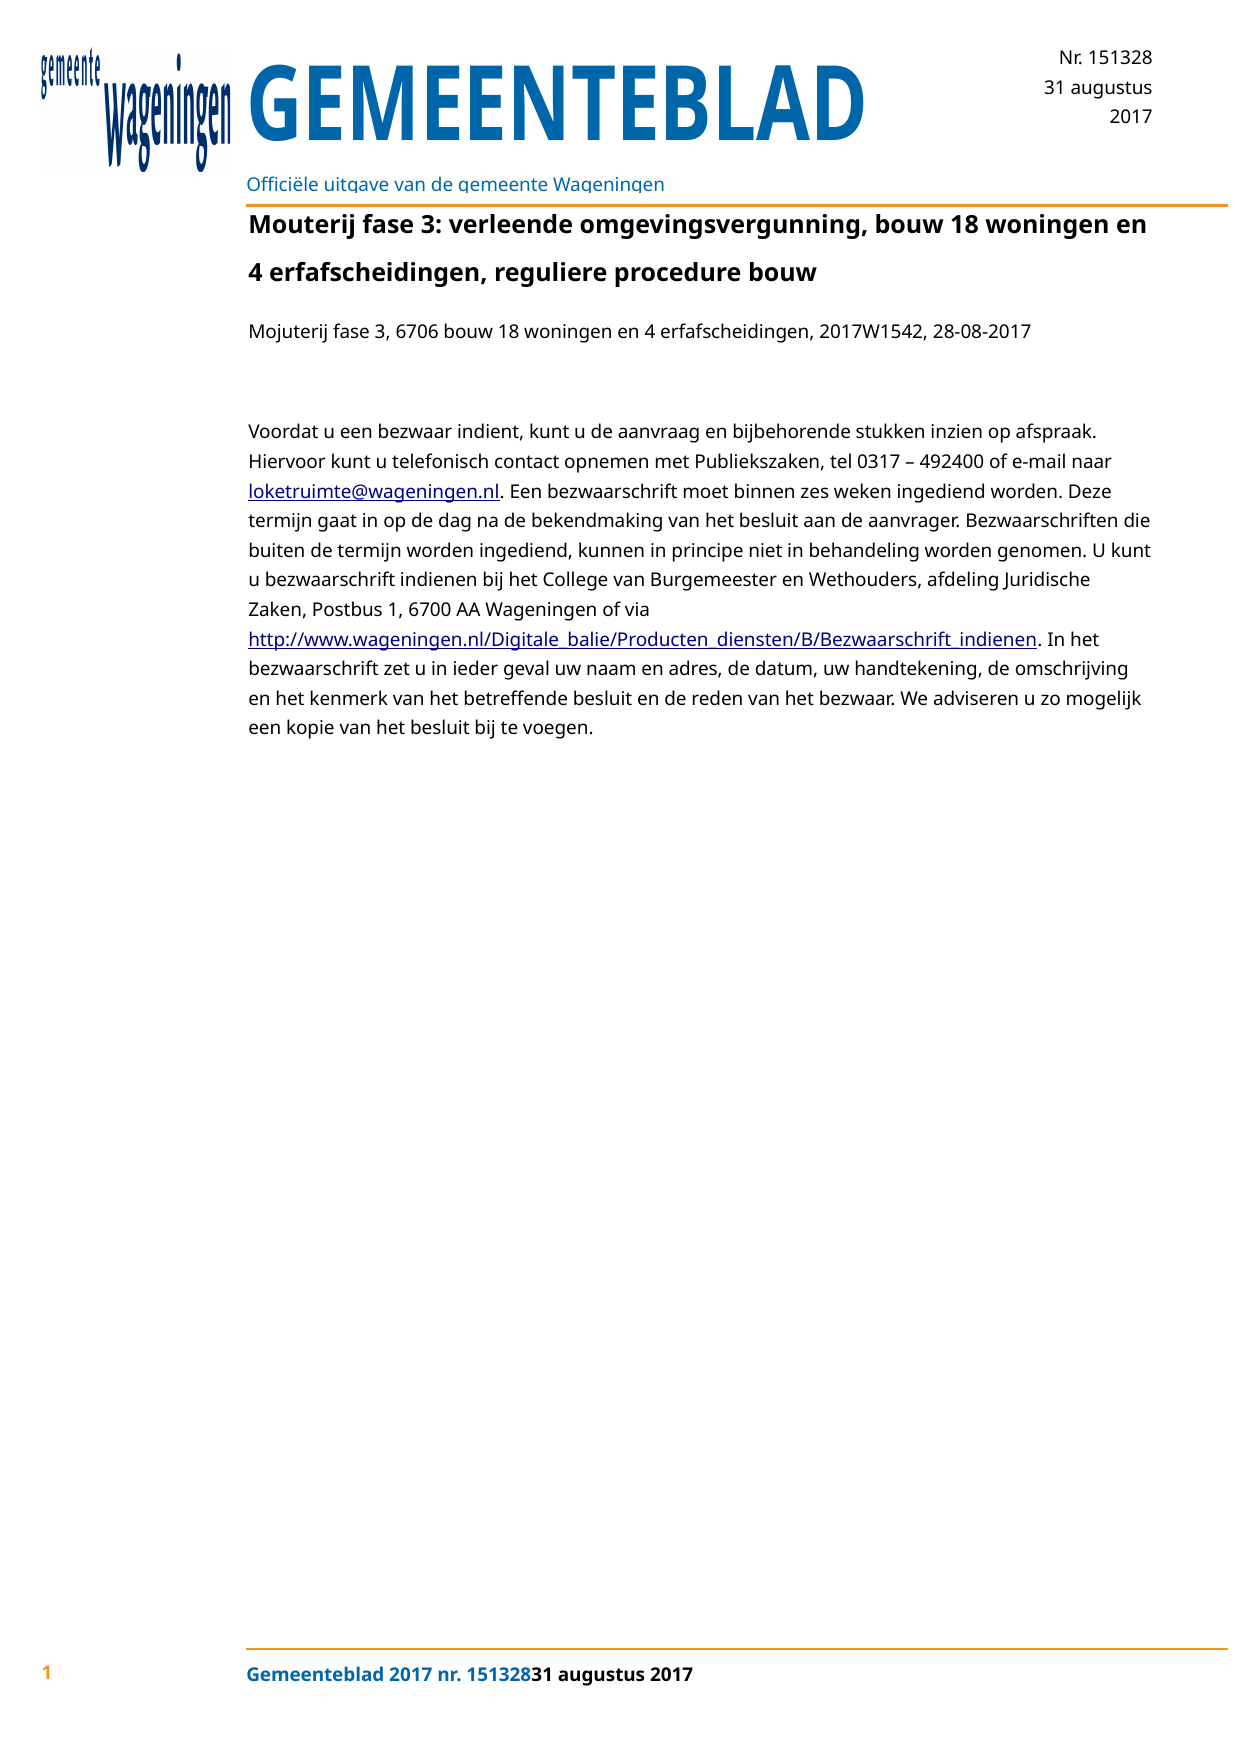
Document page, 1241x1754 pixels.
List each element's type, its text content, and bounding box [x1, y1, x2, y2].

text Mojuterij fase 3, 6706 bouw 18 woningen en 4 erfafscheidingen, 2017W1542, 28-08-2017 [248, 318, 1152, 344]
picture [41, 47, 231, 172]
text Voordat u een bezwaar indient, kunt u de aanvraag en bijbehorende stukken inzien op afspraak. Hiervoor kunt u telefonisch contact opnemen met Publiekszaken, tel 0317 – 492400 of e-mail naar loketruimte@wageningen.nl. Een bezwaarschrift moet binnen zes weken ingediend worden. Deze termijn gaat in op de dag na de bekendmaking van het besluit aan de aanvrager. Bezwaarschriften die buiten de termijn worden ingediend, kunnen in principe niet in behandeling worden genomen. U kunt u bezwaarschrift indienen bij het College van Burgemeester en Wethouders, afdeling Juridische Zaken, Postbus 1, 6700 AA Wageningen of via http://www.wageningen.nl/Digitale_balie/Producten_diensten/B/Bezwaarschrift_indienen. In het bezwaarschrift zet u in ieder geval uw naam en adres, de datum, uw handtekening, de omschrijving en het kenmerk van het betreffende besluit en de reden van het bezwaar. We adviseren u zo mogelijk een kopie van het besluit bij te voegen. [248, 419, 1152, 740]
text Mouterij fase 3: verleende omgevingsvergunning, bouw 18 woningen en 4 erfafscheidingen, reguliere procedure bouw [248, 207, 1152, 288]
